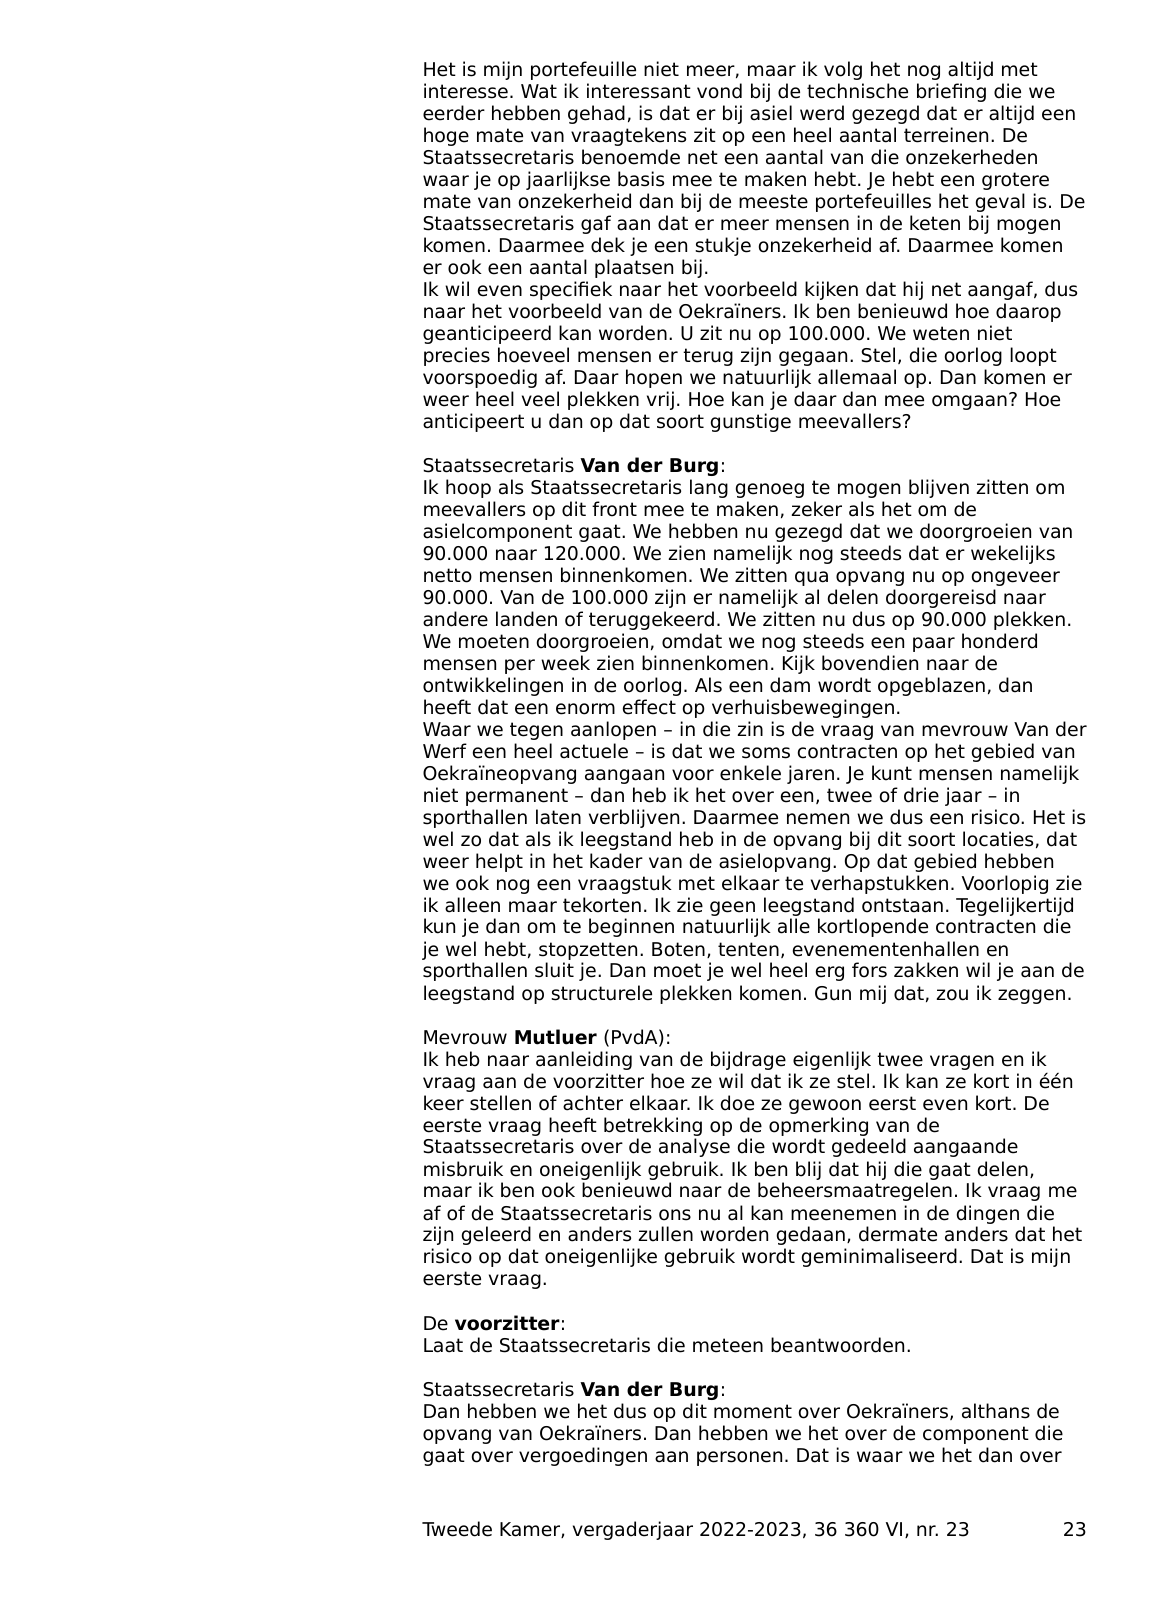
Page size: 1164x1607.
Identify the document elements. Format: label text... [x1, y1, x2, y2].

text Waar we tegen aanlopen – in die zin is de vraag van mevrouw Van der Werf een heel actuele – is dat we soms contracten op het gebied van Oekraïneopvang aangaan voor enkele jaren. Je kunt mensen namelijk niet permanent – dan heb ik het over een, twee of drie jaar – in sporthallen laten verblijven. Daarmee nemen we dus een risico. Het is wel zo dat als ik leegstand heb in de opvang bij dit soort locaties, dat weer helpt in het kader van de asielopvang. Op dat gebied hebben we ook nog een vraagstuk met elkaar te verhapstukken. Voorlopig zie ik alleen maar tekorten. Ik zie geen leegstand ontstaan. Tegelijkertijd kun je dan om te beginnen natuurlijk alle kortlopende contracten die je wel hebt, stopzetten. Boten, tenten, evenementenhallen en sporthallen sluit je. Dan moet je wel heel erg fors zakken wil je aan de leegstand op structurele plekken komen. Gun mij dat, zou ik zeggen. [422, 719, 1087, 1004]
text Ik heb naar aanleiding van de bijdrage eigenlijk twee vragen en ik vraag aan de voorzitter hoe ze wil dat ik ze stel. Ik kan ze kort in één keer stellen of achter elkaar. Ik doe ze gewoon eerst even kort. De eerste vraag heeft betrekking op de opmerking van de Staatssecretaris over de analyse die wordt gedeeld aangaande misbruik en oneigenlijk gebruik. Ik ben blij dat hij die gaat delen, maar ik ben ook benieuwd naar de beheersmaatregelen. Ik vraag me af of de Staatssecretaris ons nu al kan meenemen in de dingen die zijn geleerd en anders zullen worden gedaan, dermate anders dat het risico op dat oneigenlijke gebruik wordt geminimaliseerd. Dat is mijn eerste vraag. [422, 1048, 1087, 1290]
text Ik wil even specifiek naar het voorbeeld kijken dat hij net aangaf, dus naar het voorbeeld van de Oekraïners. Ik ben benieuwd hoe daarop geanticipeerd kan worden. U zit nu op 100.000. We weten niet precies hoeveel mensen er terug zijn gegaan. Stel, die oorlog loopt voorspoedig af. Daar hopen we natuurlijk allemaal op. Dan komen er weer heel veel plekken vrij. Hoe kan je daar dan mee omgaan? Hoe anticipeert u dan op dat soort gunstige meevallers? [422, 279, 1087, 433]
text Staatssecretaris Van der Burg: [422, 1379, 1087, 1401]
text Dan hebben we het dus op dit moment over Oekraïners, althans de opvang van Oekraïners. Dan hebben we het over de component die gaat over vergoedingen aan personen. Dat is waar we het dan over [422, 1401, 1087, 1467]
text De voorzitter: [422, 1312, 1087, 1334]
text Staatssecretaris Van der Burg: [422, 455, 1087, 477]
text Mevrouw Mutluer (PvdA): [422, 1027, 1087, 1048]
text Ik hoop als Staatssecretaris lang genoeg te mogen blijven zitten om meevallers op dit front mee te maken, zeker als het om de asielcomponent gaat. We hebben nu gezegd dat we doorgroeien van 90.000 naar 120.000. We zien namelijk nog steeds dat er wekelijks netto mensen binnenkomen. We zitten qua opvang nu op ongeveer 90.000. Van de 100.000 zijn er namelijk al delen doorgereisd naar andere landen of teruggekeerd. We zitten nu dus op 90.000 plekken. We moeten doorgroeien, omdat we nog steeds een paar honderd mensen per week zien binnenkomen. Kijk bovendien naar de ontwikkelingen in de oorlog. Als een dam wordt opgeblazen, dan heeft dat een enorm effect op verhuisbewegingen. [422, 477, 1087, 719]
text Laat de Staatssecretaris die meteen beantwoorden. [422, 1334, 1087, 1356]
text Het is mijn portefeuille niet meer, maar ik volg het nog altijd met interesse. Wat ik interessant vond bij de technische briefing die we eerder hebben gehad, is dat er bij asiel werd gezegd dat er altijd een hoge mate van vraagtekens zit op een heel aantal terreinen. De Staatssecretaris benoemde net een aantal van die onzekerheden waar je op jaarlijkse basis mee te maken hebt. Je hebt een grotere mate van onzekerheid dan bij de meeste portefeuilles het geval is. De Staatssecretaris gaf aan dat er meer mensen in de keten bij mogen komen. Daarmee dek je een stukje onzekerheid af. Daarmee komen er ook een aantal plaatsen bij. [422, 59, 1087, 279]
